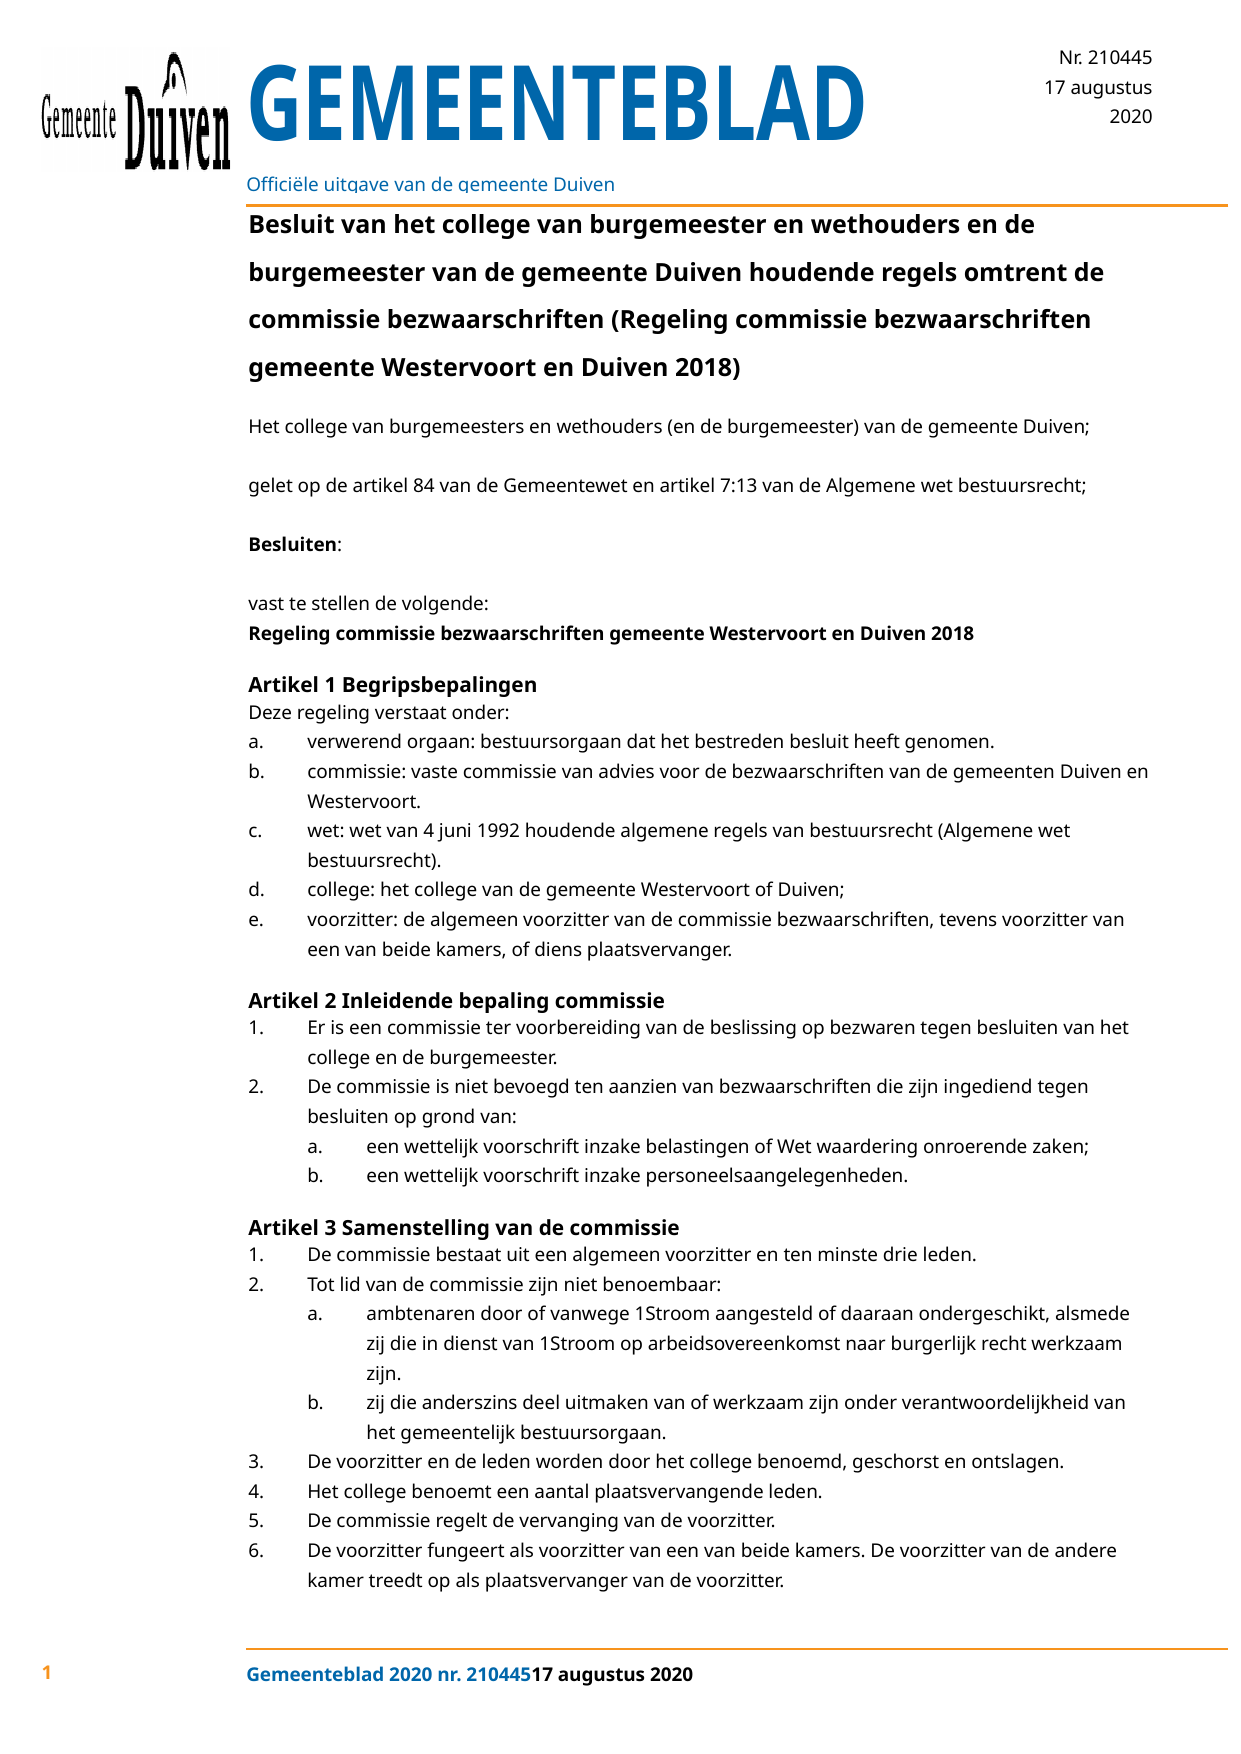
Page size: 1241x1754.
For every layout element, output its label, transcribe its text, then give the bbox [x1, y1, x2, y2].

list college: het college van de gemeente Westervoort of Duiven; [248, 877, 1152, 902]
list verwerend orgaan: bestuursorgaan dat het bestreden besluit heeft genomen. [248, 729, 1152, 754]
list Tot lid van de commissie zijn niet benoembaar: [248, 1271, 1152, 1297]
text Besluiten: [248, 531, 1152, 557]
list De voorzitter fungeert als voorzitter van een van beide kamers. De voorzitter van de andere kamer treedt op als plaatsvervanger van de voorzitter. [248, 1537, 1152, 1592]
list zij die anderszins deel uitmaken van of werkzaam zijn onder verantwoordelijkheid van het gemeentelijk bestuursorgaan. [307, 1389, 1152, 1444]
text Deze regeling verstaat onder: [248, 699, 1152, 725]
list Het college benoemt een aantal plaatsvervangende leden. [248, 1478, 1152, 1504]
picture [41, 47, 231, 172]
list ambtenaren door of vanwege 1Stroom aangesteld of daaraan ondergeschikt, alsmede zij die in dienst van 1Stroom op arbeidsovereenkomst naar burgerlijk recht werkzaam zijn. [307, 1301, 1152, 1385]
list voorzitter: de algemeen voorzitter van de commissie bezwaarschriften, tevens voorzitter van een van beide kamers, of diens plaatsvervanger. [248, 906, 1152, 961]
text Artikel 3 Samenstelling van de commissie [248, 1213, 1152, 1241]
text vast te stellen de volgende: [248, 591, 1152, 616]
text Artikel 2 Inleidende bepaling commissie [248, 986, 1152, 1014]
text Regeling commissie bezwaarschriften gemeente Westervoort en Duiven 2018 [248, 620, 1152, 646]
text gelet op de artikel 84 van de Gemeentewet en artikel 7:13 van de Algemene wet bestuursrecht; [248, 472, 1152, 498]
list De voorzitter en de leden worden door het college benoemd, geschorst en ontslagen. [248, 1448, 1152, 1474]
text Het college van burgemeesters en wethouders (en de burgemeester) van de gemeente Duiven; [248, 413, 1152, 439]
list De commissie regelt de vervanging van de voorzitter. [248, 1508, 1152, 1533]
list Er is een commissie ter voorbereiding van de beslissing op bezwaren tegen besluiten van het college en de burgemeester. [248, 1014, 1152, 1070]
text Besluit van het college van burgemeester en wethouders en de burgemeester van de gemeente Duiven houdende regels omtrent de commissie bezwaarschriften (Regeling commissie bezwaarschriften gemeente Westervoort en Duiven 2018) [248, 207, 1152, 384]
list De commissie is niet bevoegd ten aanzien van bezwaarschriften die zijn ingediend tegen besluiten op grond van: [248, 1074, 1152, 1129]
list De commissie bestaat uit een algemeen voorzitter en ten minste drie leden. [248, 1241, 1152, 1267]
list wet: wet van 4 juni 1992 houdende algemene regels van bestuursrecht (Algemene wet bestuursrecht). [248, 817, 1152, 873]
list een wettelijk voorschrift inzake personeelsaangelegenheden. [307, 1162, 1152, 1188]
list commissie: vaste commissie van advies voor de bezwaarschriften van de gemeenten Duiven en Westervoort. [248, 758, 1152, 813]
text Artikel 1 Begripsbepalingen [248, 671, 1152, 699]
list een wettelijk voorschrift inzake belastingen of Wet waardering onroerende zaken; [307, 1133, 1152, 1159]
